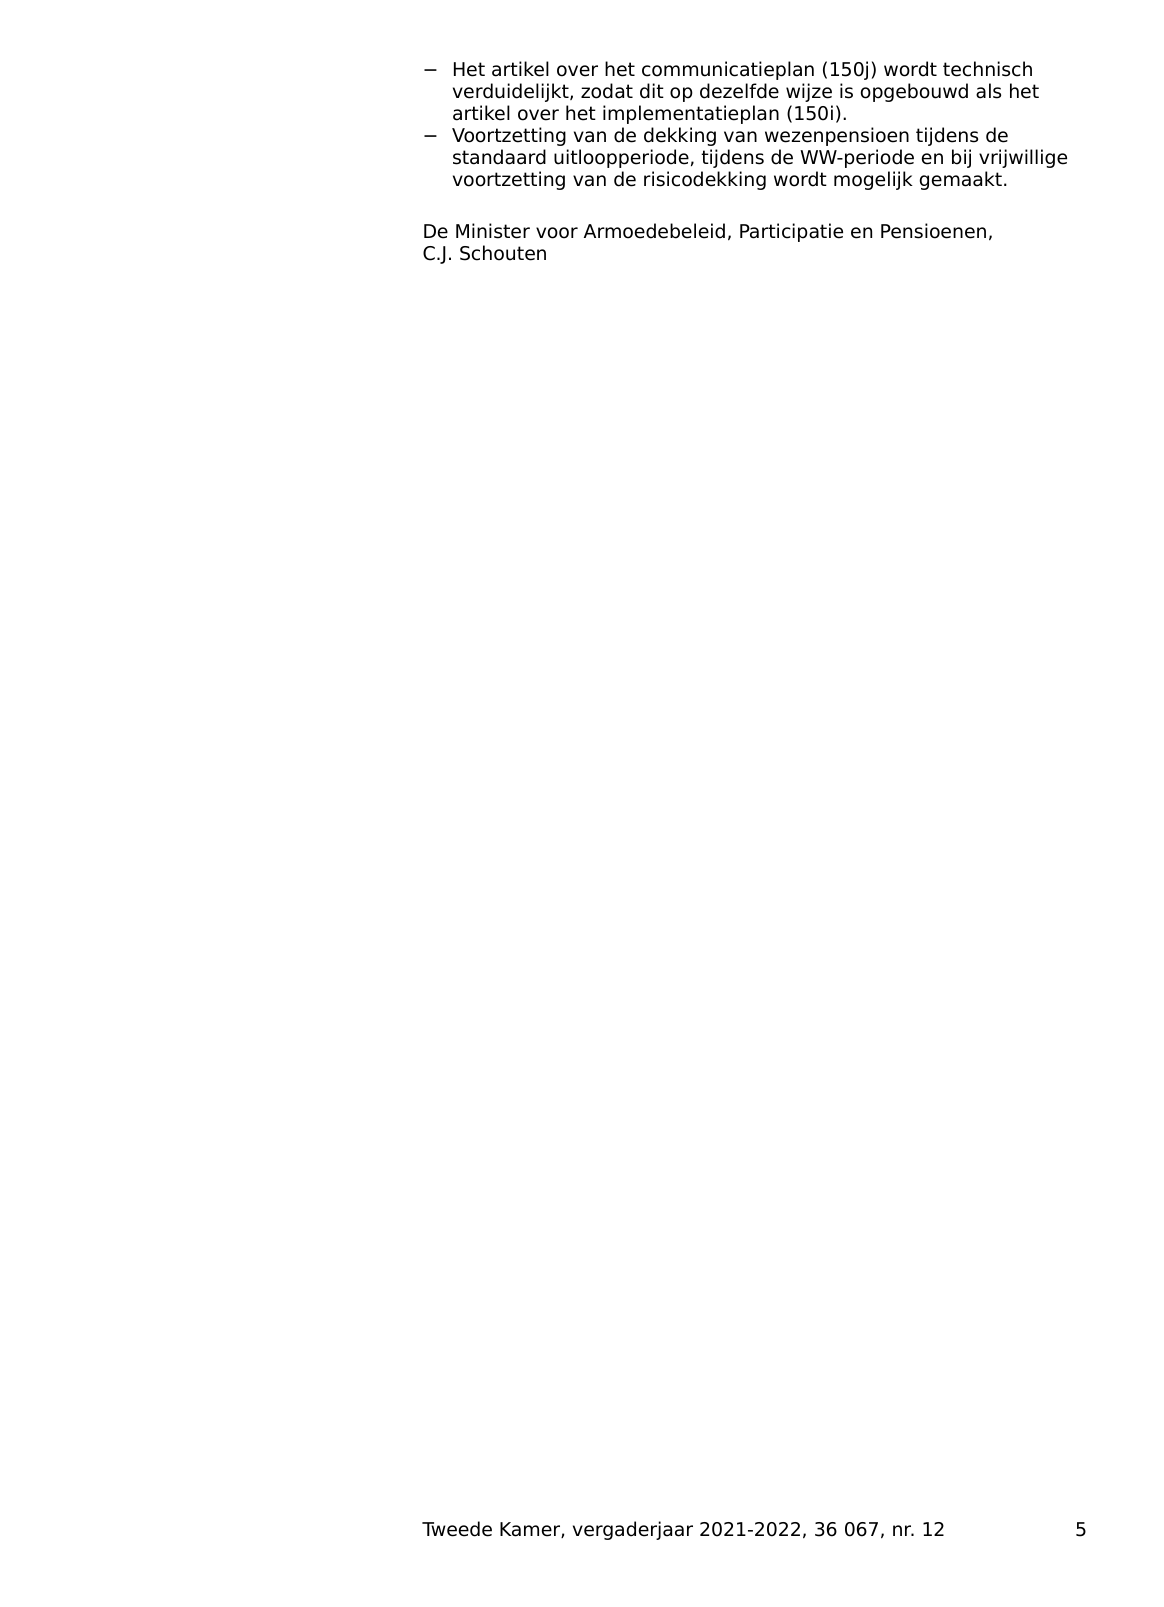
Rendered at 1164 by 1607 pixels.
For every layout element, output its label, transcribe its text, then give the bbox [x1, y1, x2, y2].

text − Voortzetting van de dekking van wezenpensioen tijdens de standaard uitloopperiode, tijdens de WW-periode en bij vrijwillige voortzetting van de risicodekking wordt mogelijk gemaakt. [422, 125, 1087, 191]
text − Het artikel over het communicatieplan (150j) wordt technisch verduidelijkt, zodat dit op dezelfde wijze is opgebouwd als het artikel over het implementatieplan (150i). [422, 59, 1087, 125]
text De Minister voor Armoedebeleid, Participatie en Pensioenen, C.J. Schouten [422, 221, 1087, 265]
